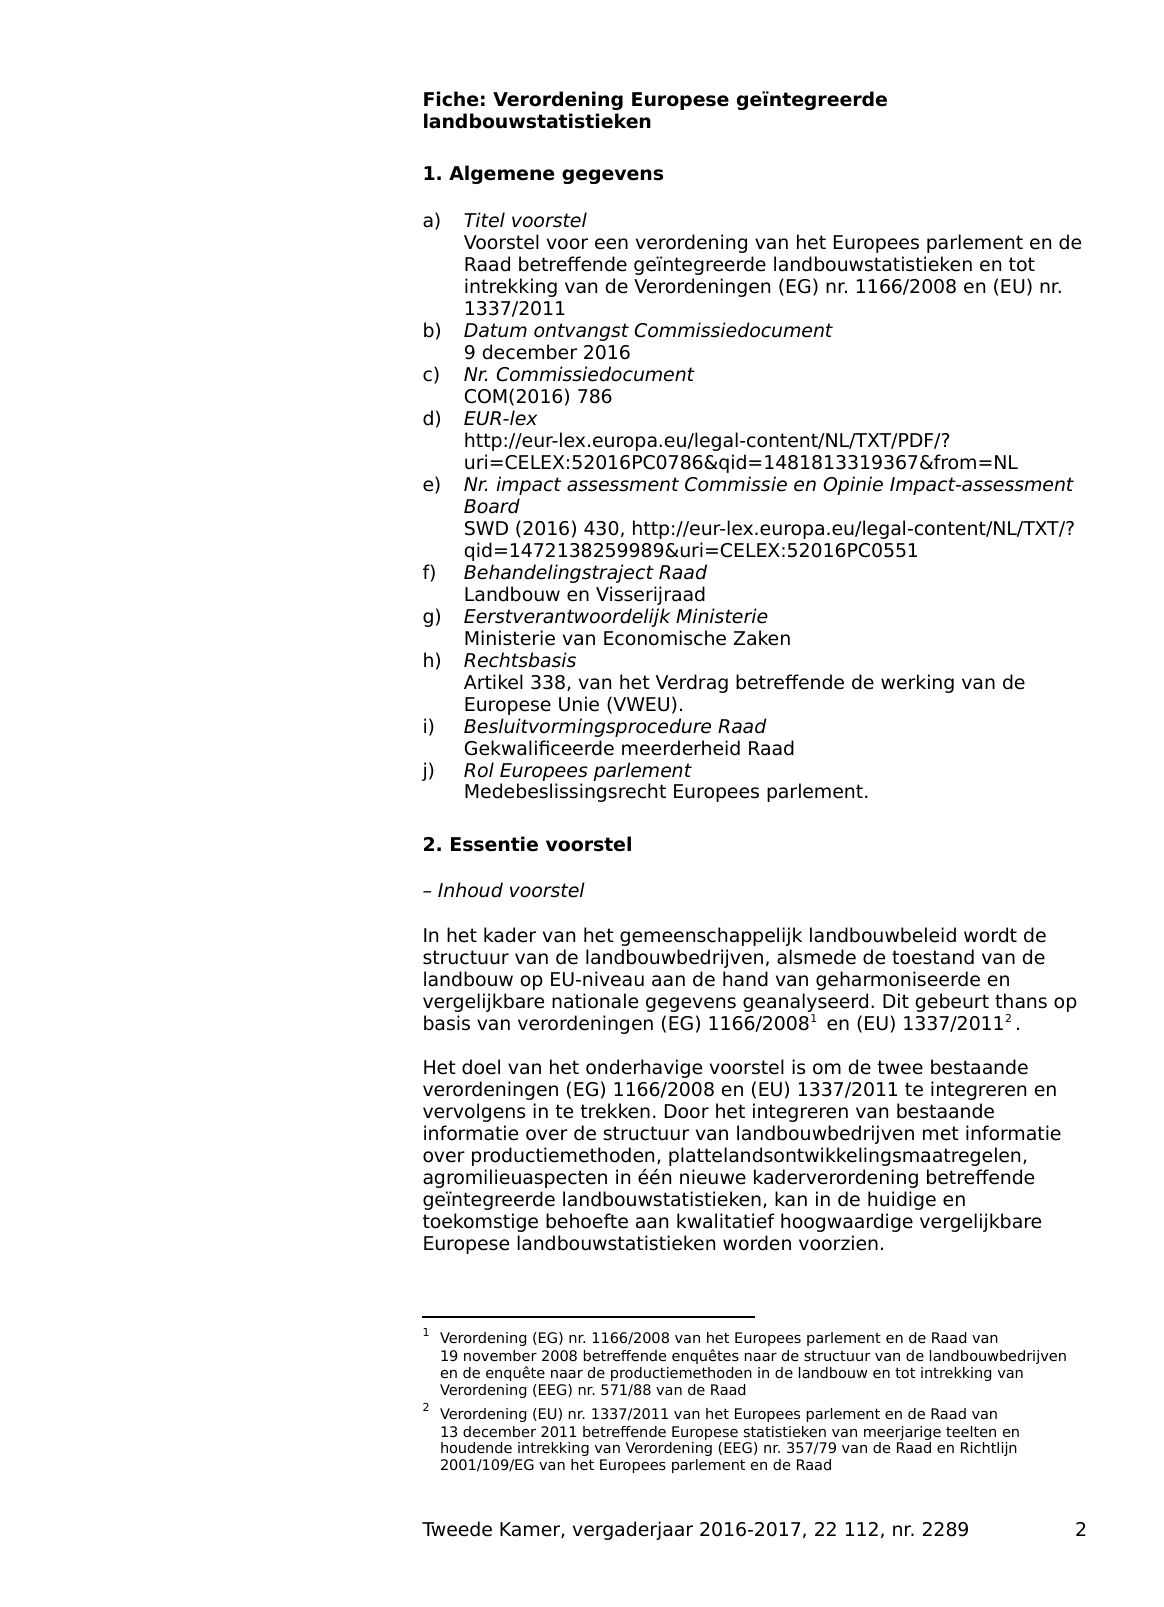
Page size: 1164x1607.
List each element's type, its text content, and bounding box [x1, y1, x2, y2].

text In het kader van het gemeenschappelijk landbouwbeleid wordt de structuur van de landbouwbedrijven, alsmede de toestand van de landbouw op EU-niveau aan de hand van geharmoniseerde en vergelijkbare nationale gegevens geanalyseerd. Dit gebeurt thans op basis van verordeningen (EG) 1166/2008 en (EU) 1337/2011. [422, 924, 1087, 1034]
text h) Rechtsbasis [422, 649, 1087, 672]
text e) Nr. impact assessment Commissie en Opinie Impact-assessment Board [422, 474, 1087, 518]
text Medebeslissingsrecht Europees parlement. [464, 781, 1087, 803]
text Ministerie van Economische Zaken [464, 628, 1087, 649]
text COM(2016) 786 [464, 386, 1087, 408]
subtitle 1. Algemene gegevens [422, 163, 1087, 185]
text 9 december 2016 [464, 342, 1087, 364]
text Artikel 338, van het Verdrag betreffende de werking van de Europese Unie (VWEU). [464, 672, 1087, 716]
text i) Besluitvormingsprocedure Raad [422, 716, 1087, 737]
text f) Behandelingstraject Raad [422, 562, 1087, 584]
text Verordening (EU) nr. 1337/2011 van het Europees parlement en de Raad van 13 december 2011 betreffende Europese statistieken van meerjarige teelten en houdende intrekking van Verordening (EEG) nr. 357/79 van de Raad en Richtlijn 2001/109/EG van het Europees parlement en de Raad [422, 1402, 1087, 1474]
text Voorstel voor een verordening van het Europees parlement en de Raad betreffende geïntegreerde landbouwstatistieken en tot intrekking van de Verordeningen (EG) nr. 1166/2008 en (EU) nr. 1337/2011 [464, 232, 1087, 320]
text SWD (2016) 430, http://eur-lex.europa.eu/legal-content/NL/TXT/?qid=1472138259989&uri=CELEX:52016PC0551 [464, 518, 1087, 562]
text c) Nr. Commissiedocument [422, 364, 1087, 386]
text Verordening (EG) nr. 1166/2008 van het Europees parlement en de Raad van 19 november 2008 betreffende enquêtes naar de structuur van de landbouwbedrijven en de enquête naar de productiemethoden in de landbouw en tot intrekking van Verordening (EEG) nr. 571/88 van de Raad [422, 1326, 1087, 1399]
text Gekwalificeerde meerderheid Raad [464, 737, 1087, 759]
subtitle 2. Essentie voorstel [422, 833, 1087, 855]
text Het doel van het onderhavige voorstel is om de twee bestaande verordeningen (EG) 1166/2008 en (EU) 1337/2011 te integreren en vervolgens in te trekken. Door het integreren van bestaande informatie over de structuur van landbouwbedrijven met informatie over productiemethoden, plattelandsontwikkelingsmaatregelen, agromilieuaspecten in één nieuwe kaderverordening betreffende geïntegreerde landbouwstatistieken, kan in de huidige en toekomstige behoefte aan kwalitatief hoogwaardige vergelijkbare Europese landbouwstatistieken worden voorzien. [422, 1057, 1087, 1254]
text Landbouw en Visserijraad [464, 584, 1087, 606]
subtitle Fiche: Verordening Europese geïntegreerde landbouwstatistieken [422, 89, 1087, 133]
text g) Eerstverantwoordelijk Ministerie [422, 606, 1087, 628]
subtitle – Inhoud voorstel [422, 880, 1087, 902]
text a) Titel voorstel [422, 210, 1087, 232]
text j) Rol Europees parlement [422, 759, 1087, 781]
text http://eur-lex.europa.eu/legal-content/NL/TXT/PDF/?uri=CELEX:52016PC0786&qid=1481813319367&from=NL [464, 430, 1087, 474]
text b) Datum ontvangst Commissiedocument [422, 320, 1087, 342]
text d) EUR-lex [422, 408, 1087, 430]
